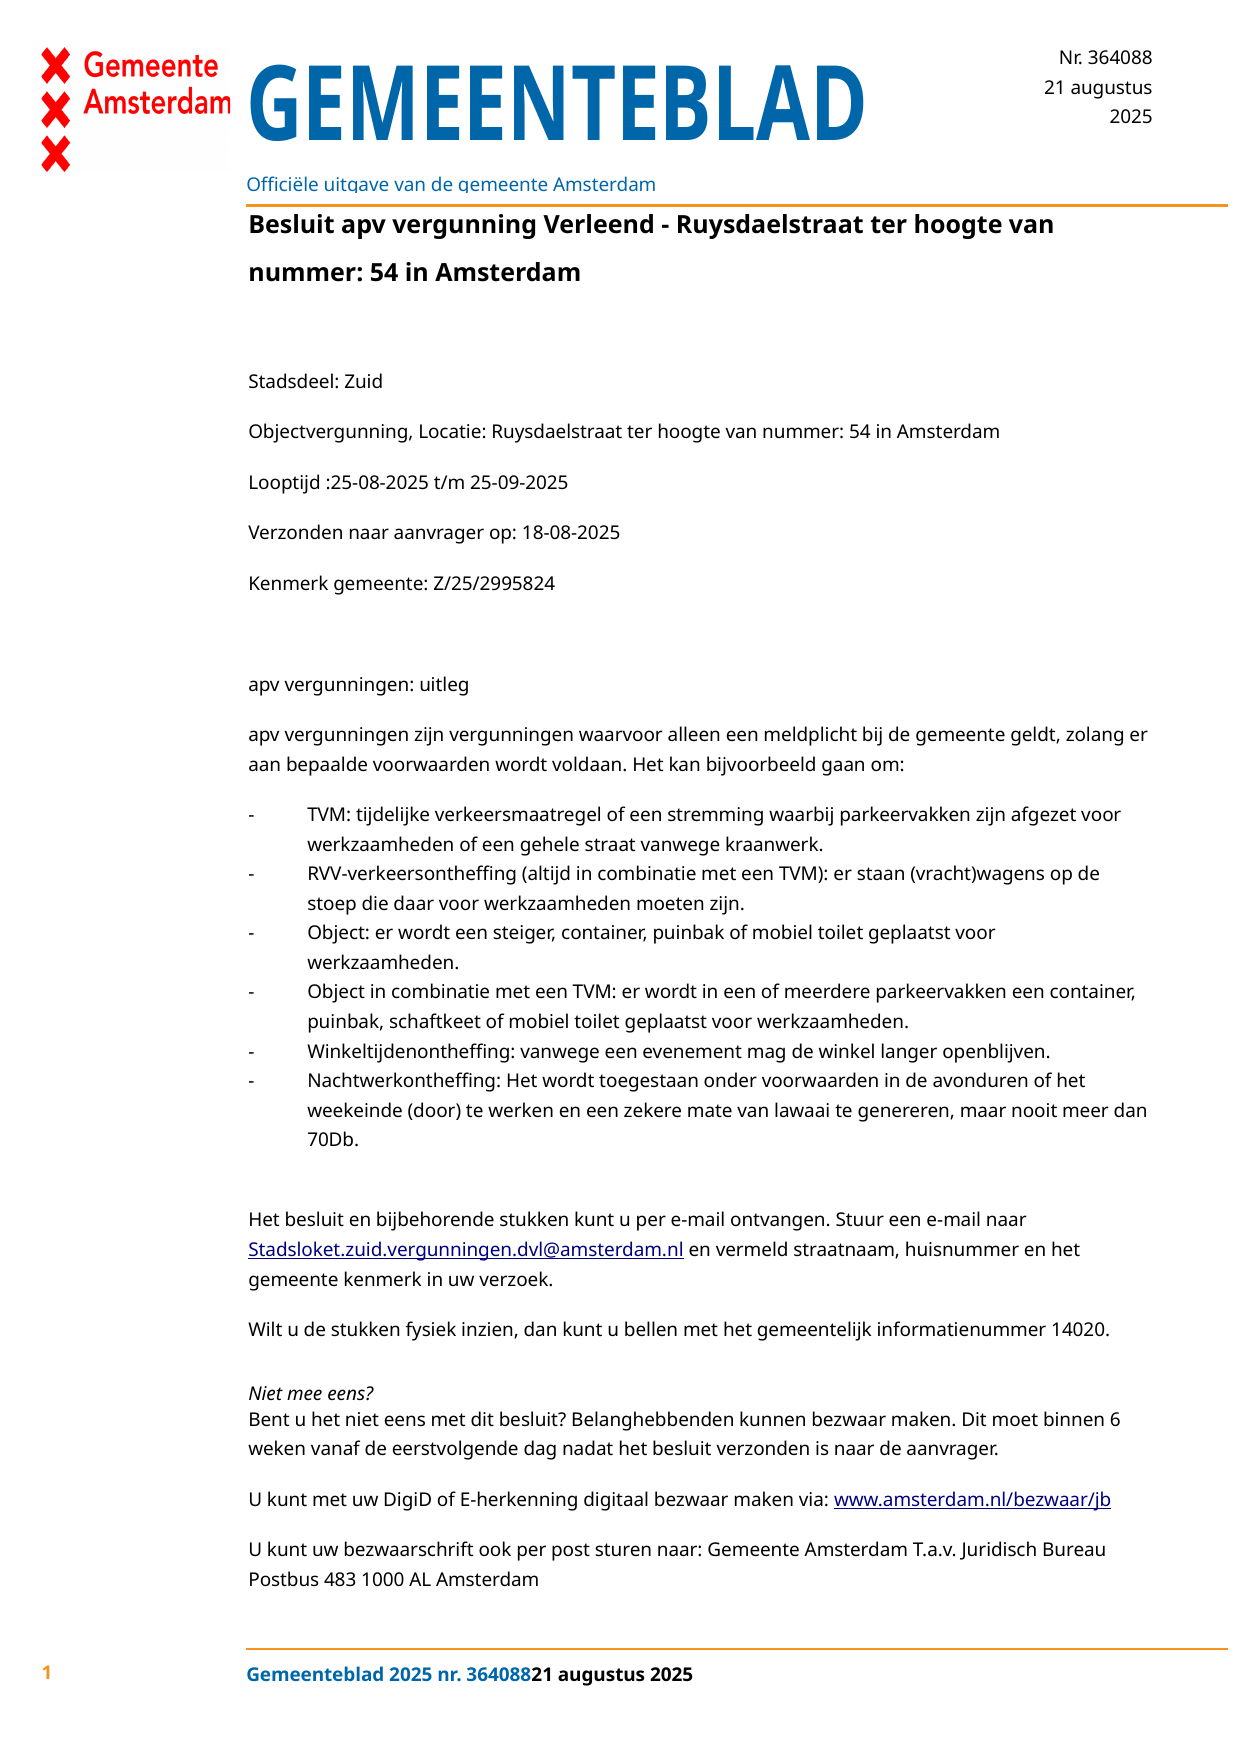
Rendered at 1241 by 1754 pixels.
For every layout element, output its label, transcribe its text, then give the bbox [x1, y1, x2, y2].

list Winkeltijdenontheffing: vanwege een evenement mag de winkel langer openblijven. [248, 1038, 1152, 1064]
list RVV-verkeersontheffing (altijd in combinatie met een TVM): er staan (vracht)wagens op de stoep die daar voor werkzaamheden moeten zijn. [248, 860, 1152, 916]
list Nachtwerkontheffing: Het wordt toegestaan onder voorwaarden in de avonduren of het weekeinde (door) te werken en een zekere mate van lawaai te genereren, maar nooit meer dan 70Db. [248, 1067, 1152, 1152]
list Object: er wordt een steiger, container, puinbak of mobiel toilet geplaatst voor werkzaamheden. [248, 919, 1152, 975]
text Wilt u de stukken fysiek inzien, dan kunt u bellen met het gemeentelijk informatienummer 14020. [248, 1316, 1152, 1342]
text apv vergunningen: uitleg [248, 671, 1152, 697]
text Verzonden naar aanvrager op: 18-08-2025 [248, 519, 1152, 545]
text Besluit apv vergunning Verleend - Ruysdaelstraat ter hoogte van nummer: 54 in Amsterdam [248, 207, 1152, 288]
text Looptijd :25-08-2025 t/m 25-09-2025 [248, 469, 1152, 495]
text Bent u het niet eens met dit besluit? Belanghebbenden kunnen bezwaar maken. Dit moet binnen 6 weken vanaf de eerstvolgende dag nadat het besluit verzonden is naar de aanvrager. [248, 1406, 1152, 1461]
picture [41, 47, 231, 172]
list TVM: tijdelijke verkeersmaatregel of een stremming waarbij parkeervakken zijn afgezet voor werkzaamheden of een gehele straat vanwege kraanwerk. [248, 801, 1152, 857]
text Niet mee eens? [248, 1380, 1152, 1406]
text U kunt met uw DigiD of E-herkenning digitaal bezwaar maken via: www.amsterdam.nl/bezwaar/jb [248, 1486, 1152, 1512]
text apv vergunningen zijn vergunningen waarvoor alleen een meldplicht bij de gemeente geldt, zolang er aan bepaalde voorwaarden wordt voldaan. Het kan bijvoorbeeld gaan om: [248, 721, 1152, 777]
text Objectvergunning, Locatie: Ruysdaelstraat ter hoogte van nummer: 54 in Amsterdam [248, 419, 1152, 444]
text U kunt uw bezwaarschrift ook per post sturen naar: Gemeente Amsterdam T.a.v. Juridisch Bureau Postbus 483 1000 AL Amsterdam [248, 1536, 1152, 1592]
text Kenmerk gemeente: Z/25/2995824 [248, 570, 1152, 596]
list Object in combinatie met een TVM: er wordt in een of meerdere parkeervakken een container, puinbak, schaftkeet of mobiel toilet geplaatst voor werkzaamheden. [248, 979, 1152, 1034]
text Stadsdeel: Zuid [248, 368, 1152, 394]
text Het besluit en bijbehorende stukken kunt u per e-mail ontvangen. Stuur een e-mail naar Stadsloket.zuid.vergunningen.dvl@amsterdam.nl en vermeld straatnaam, huisnummer en het gemeente kenmerk in uw verzoek. [248, 1207, 1152, 1292]
